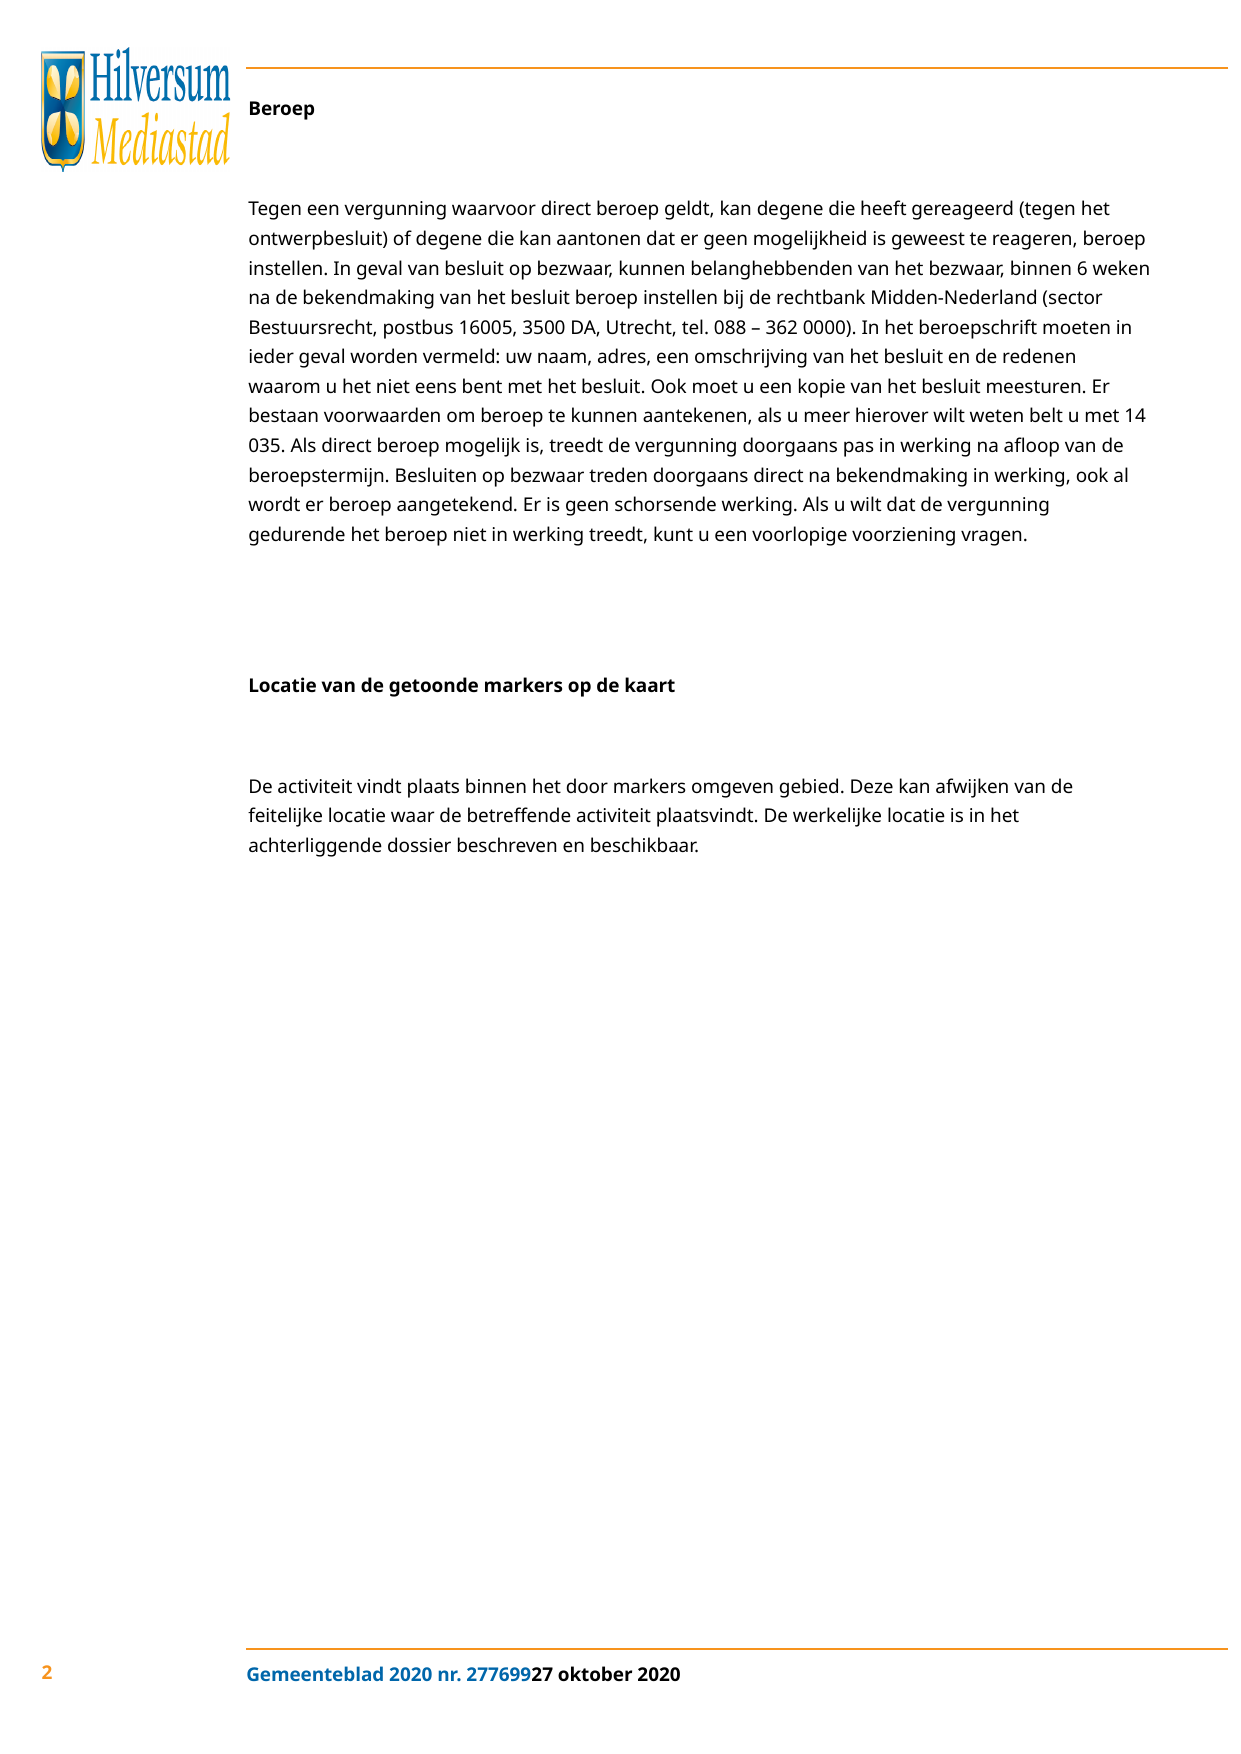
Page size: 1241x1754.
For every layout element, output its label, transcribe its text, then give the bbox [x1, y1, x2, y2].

text Beroep [248, 95, 1152, 121]
text Tegen een vergunning waarvoor direct beroep geldt, kan degene die heeft gereageerd (tegen het ontwerpbesluit) of degene die kan aantonen dat er geen mogelijkheid is geweest te reageren, beroep instellen. In geval van besluit op bezwaar, kunnen belanghebbenden van het bezwaar, binnen 6 weken na de bekendmaking van het besluit beroep instellen bij de rechtbank Midden-Nederland (sector Bestuursrecht, postbus 16005, 3500 DA, Utrecht, tel. 088 – 362 0000). In het beroepschrift moeten in ieder geval worden vermeld: uw naam, adres, een omschrijving van het besluit en de redenen waarom u het niet eens bent met het besluit. Ook moet u een kopie van het besluit meesturen. Er bestaan voorwaarden om beroep te kunnen aantekenen, als u meer hierover wilt weten belt u met 14 035. Als direct beroep mogelijk is, treedt de vergunning doorgaans pas in werking na afloop van de beroepstermijn. Besluiten op bezwaar treden doorgaans direct na bekendmaking in werking, ook al wordt er beroep aangetekend. Er is geen schorsende werking. Als u wilt dat de vergunning gedurende het beroep niet in werking treedt, kunt u een voorlopige voorziening vragen. [248, 196, 1152, 547]
text Locatie van de getoonde markers op de kaart [248, 672, 1152, 698]
text De activiteit vindt plaats binnen het door markers omgeven gebied. Deze kan afwijken van de feitelijke locatie waar de betreffende activiteit plaatsvindt. De werkelijke locatie is in het achterliggende dossier beschreven en beschikbaar. [248, 773, 1152, 858]
picture [41, 47, 231, 172]
